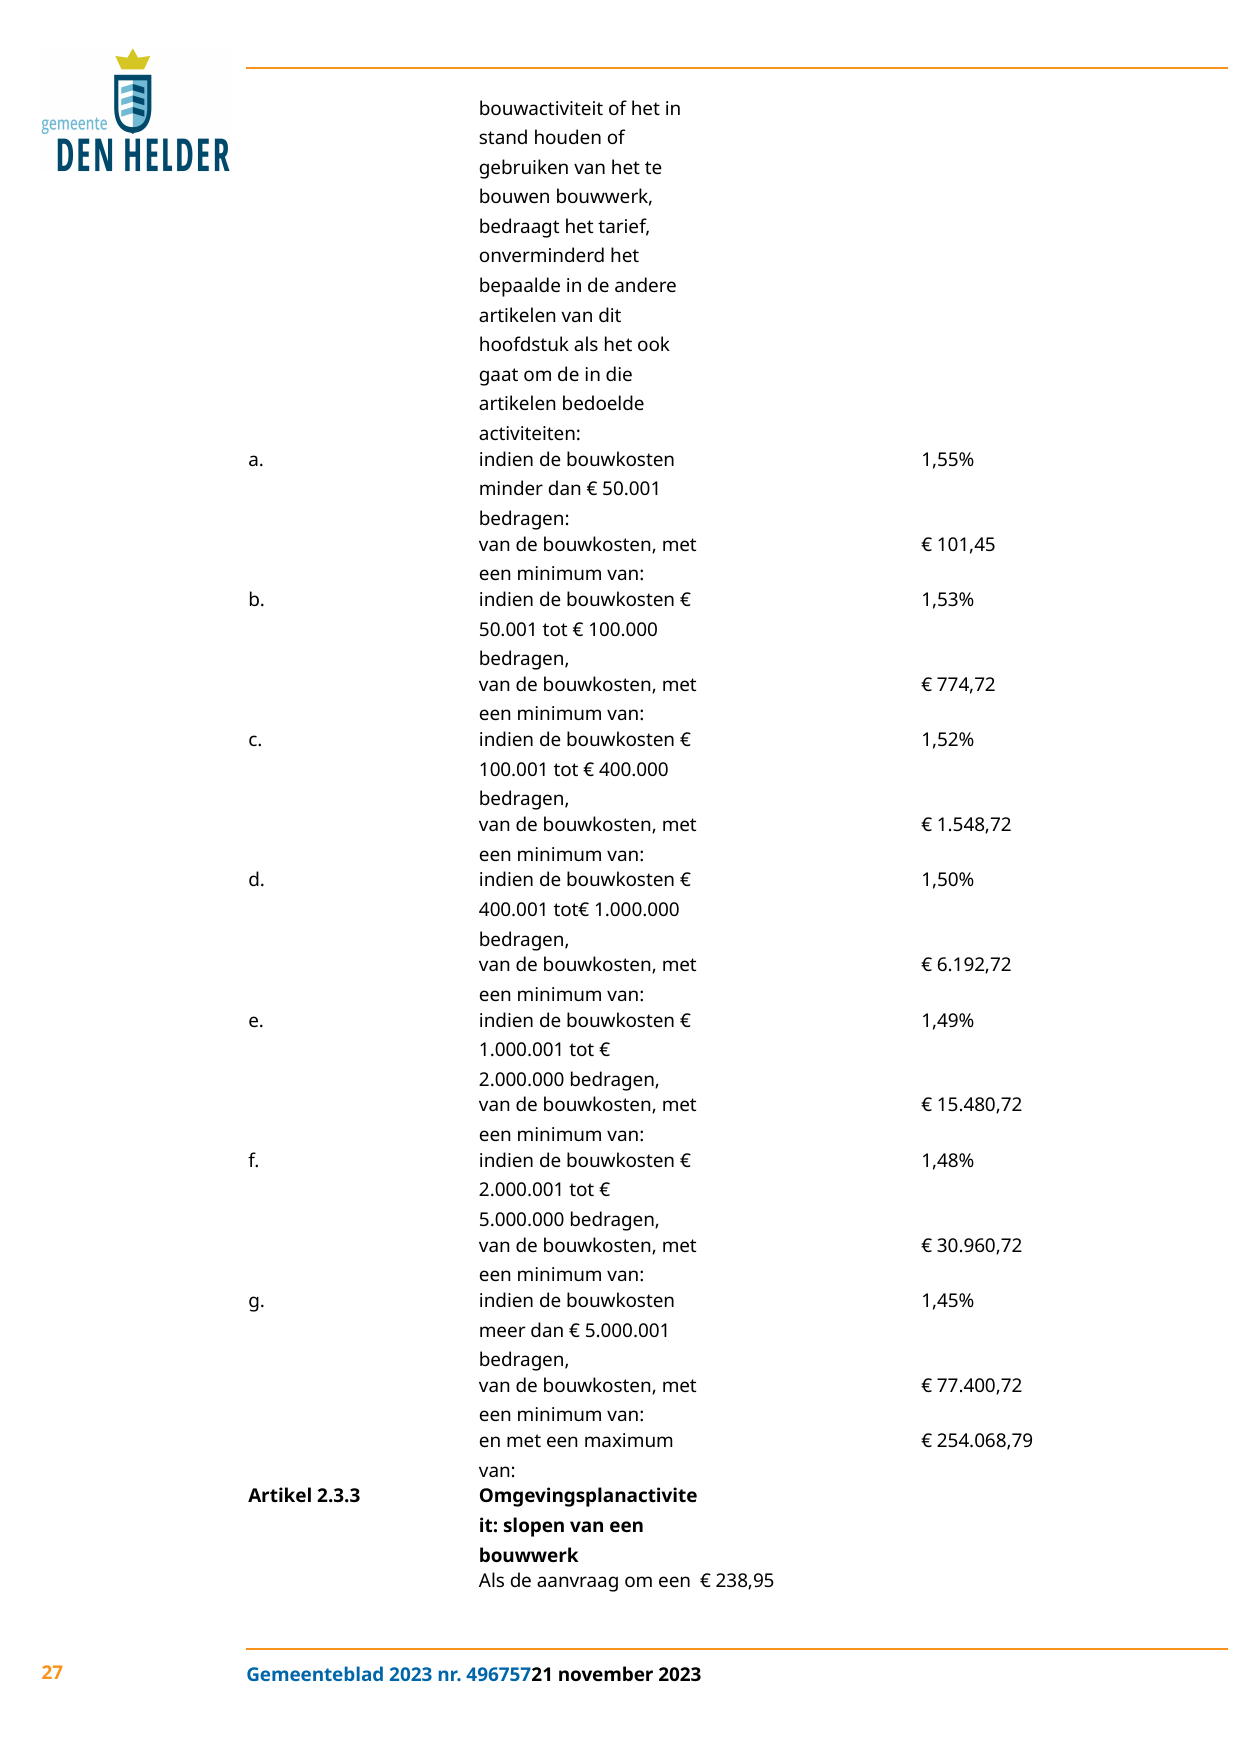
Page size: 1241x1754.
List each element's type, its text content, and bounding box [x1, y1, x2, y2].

table_cell [248, 531, 479, 586]
table_cell van de bouwkosten, met een minimum van: [479, 811, 700, 867]
table_cell [248, 1428, 479, 1483]
table_cell [700, 671, 921, 726]
table_cell [700, 726, 921, 811]
picture [63, 144, 68, 165]
table_cell 1,48% [921, 1147, 1152, 1232]
table_cell [700, 1092, 921, 1147]
table_cell [700, 1232, 921, 1287]
table_cell c. [248, 726, 479, 811]
table_cell van de bouwkosten, met een minimum van: [479, 531, 700, 586]
table_cell € 15.480,72 [921, 1092, 1152, 1147]
table_cell d. [248, 867, 479, 951]
table_cell indien de bouwkosten € 100.001 tot € 400.000 bedragen, [479, 726, 700, 811]
table_cell 1,50% [921, 867, 1152, 951]
table_cell [921, 1483, 1152, 1568]
table_cell [921, 95, 1152, 446]
table_cell [248, 811, 479, 867]
table_cell indien de bouwkosten € 400.001 tot€ 1.000.000 bedragen, [479, 867, 700, 951]
table_cell Als de aanvraag om een [479, 1568, 700, 1593]
table_cell f. [248, 1147, 479, 1232]
table_cell [921, 1568, 1152, 1593]
table_cell [248, 95, 479, 446]
table_cell [248, 1092, 479, 1147]
table_cell [700, 1287, 921, 1372]
table_cell [700, 1483, 921, 1568]
table_cell indien de bouwkosten minder dan € 50.001 bedragen: [479, 446, 700, 531]
table_cell [248, 1372, 479, 1427]
picture [130, 157, 135, 172]
table_cell Artikel 2.3.3 [248, 1483, 479, 1568]
table_cell van de bouwkosten, met een minimum van: [479, 1232, 700, 1287]
table_cell € 6.192,72 [921, 951, 1152, 1007]
table_cell [700, 1147, 921, 1232]
table_cell indien de bouwkosten € 2.000.001 tot € 5.000.000 bedragen, [479, 1147, 700, 1232]
table_cell a. [248, 446, 479, 531]
table_cell en met een maximum van: [479, 1428, 700, 1483]
picture [182, 144, 187, 165]
table_cell € 30.960,72 [921, 1232, 1152, 1287]
table_cell van de bouwkosten, met een minimum van: [479, 1372, 700, 1427]
picture [100, 154, 106, 172]
table_cell € 238,95 [700, 1568, 921, 1593]
table_cell € 101,45 [921, 531, 1152, 586]
table_cell € 254.068,79 [921, 1428, 1152, 1483]
table_cell [248, 951, 479, 1007]
picture [41, 47, 231, 172]
table_cell € 774,72 [921, 671, 1152, 726]
table_cell Omgevingsplanactiviteit: slopen van een bouwwerk [479, 1483, 700, 1568]
table_cell g. [248, 1287, 479, 1372]
table_cell indien de bouwkosten € 50.001 tot € 100.000 bedragen, [479, 586, 700, 671]
table_cell 1,49% [921, 1007, 1152, 1092]
table_cell van de bouwkosten, met een minimum van: [479, 671, 700, 726]
table_cell [700, 1428, 921, 1483]
table_cell e. [248, 1007, 479, 1092]
table_cell [700, 586, 921, 671]
table_cell van de bouwkosten, met een minimum van: [479, 1092, 700, 1147]
table_cell b. [248, 586, 479, 671]
table_cell indien de bouwkosten meer dan € 5.000.001 bedragen, [479, 1287, 700, 1372]
table_cell 1,52% [921, 726, 1152, 811]
table_cell € 1.548,72 [921, 811, 1152, 867]
table_cell indien de bouwkosten € 1.000.001 tot € 2.000.000 bedragen, [479, 1007, 700, 1092]
table_cell [700, 951, 921, 1007]
table_cell [700, 531, 921, 586]
table_cell [248, 671, 479, 726]
table_cell [700, 867, 921, 951]
table_cell [700, 1372, 921, 1427]
table_cell bouwactiviteit of het in stand houden of gebruiken van het te bouwen bouwwerk, bedraagt het tarief, onverminderd het bepaalde in de andere artikelen van dit hoofdstuk als het ook gaat om de in die artikelen bedoelde activiteiten: [479, 95, 700, 446]
table_cell 1,45% [921, 1287, 1152, 1372]
table_cell van de bouwkosten, met een minimum van: [479, 951, 700, 1007]
table_cell [700, 811, 921, 867]
table_cell [700, 95, 921, 446]
table_cell [248, 1568, 479, 1593]
picture [220, 160, 224, 172]
table_cell € 77.400,72 [921, 1372, 1152, 1427]
table_cell [700, 446, 921, 531]
table_cell [700, 1007, 921, 1092]
table_cell 1,55% [921, 446, 1152, 531]
table_cell [248, 1232, 479, 1287]
table_cell 1,53% [921, 586, 1152, 671]
